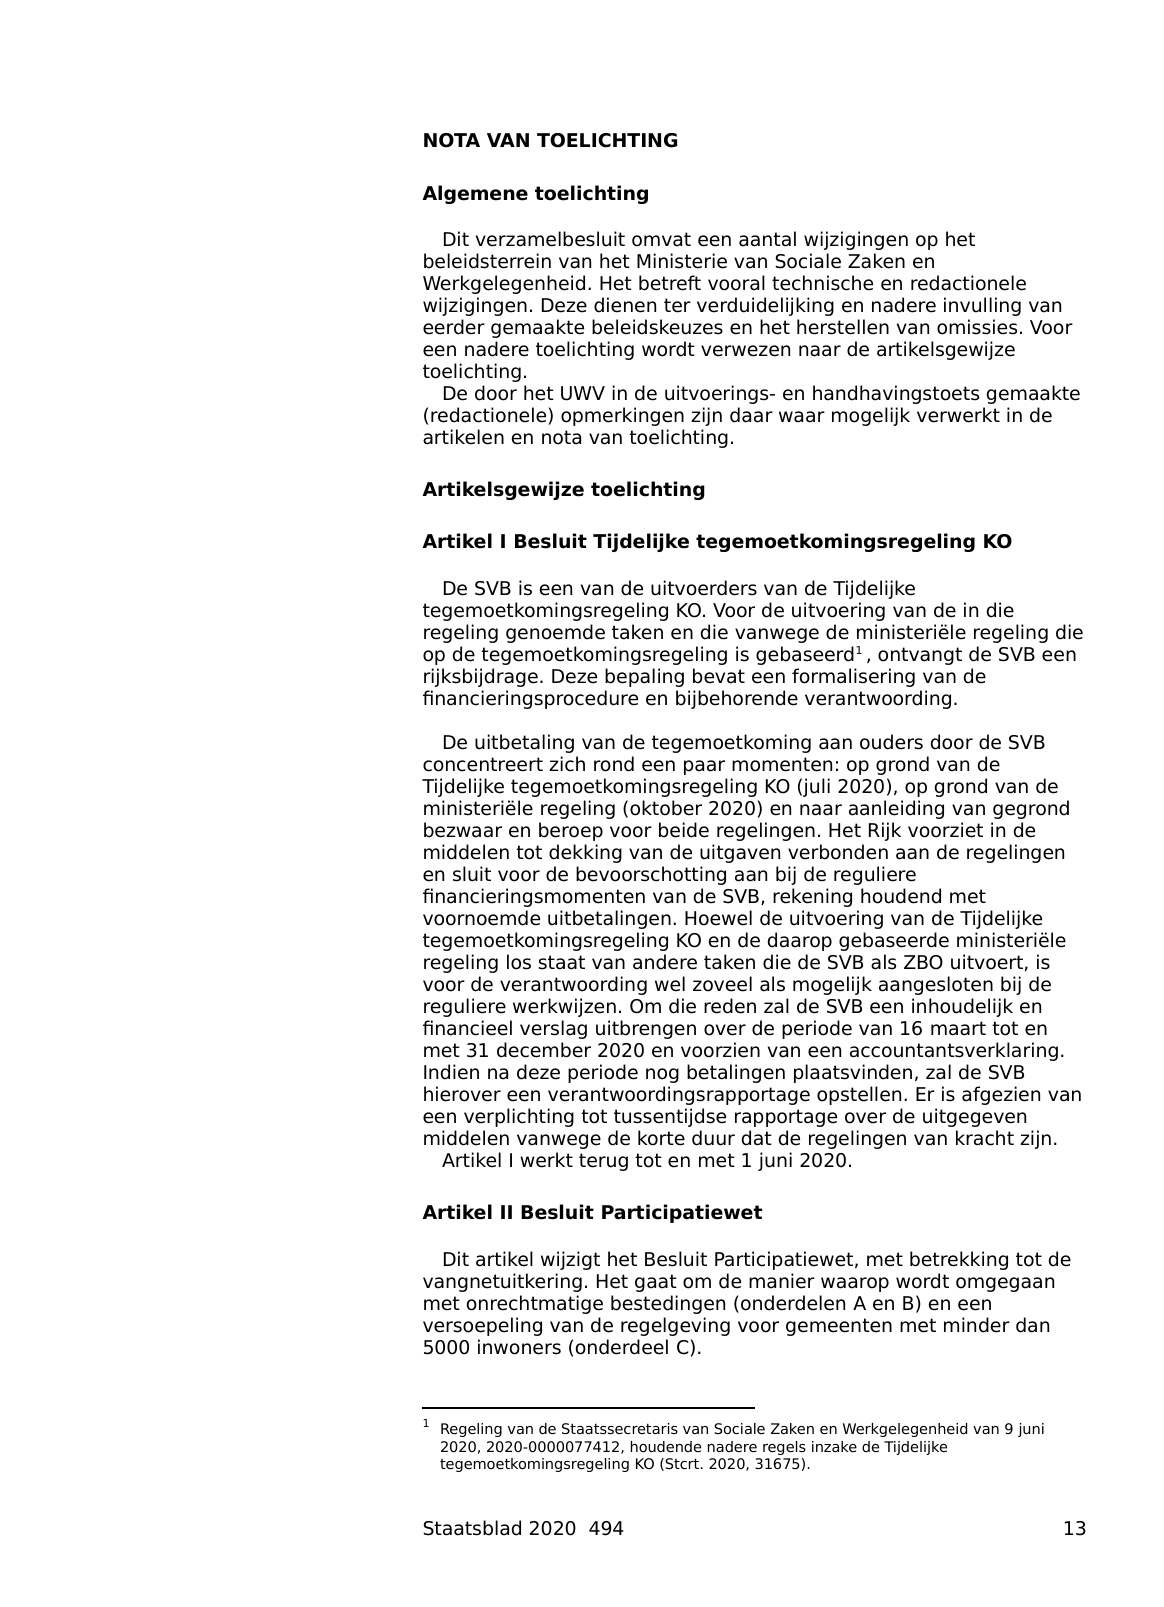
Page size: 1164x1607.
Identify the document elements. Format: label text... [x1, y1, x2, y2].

text Dit artikel wijzigt het Besluit Participatiewet, met betrekking tot de vangnetuitkering. Het gaat om de manier waarop wordt omgegaan met onrechtmatige bestedingen (onderdelen A en B) en een versoepeling van de regelgeving voor gemeenten met minder dan 5000 inwoners (onderdeel C). [422, 1249, 1087, 1359]
text Artikel I werkt terug tot en met 1 juni 2020. [422, 1150, 1087, 1172]
subtitle Artikel I Besluit Tijdelijke tegemoetkomingsregeling KO [422, 531, 1087, 553]
subtitle Algemene toelichting [422, 182, 1087, 204]
subtitle Artikel II Besluit Participatiewet [422, 1202, 1087, 1224]
text Regeling van de Staatssecretaris van Sociale Zaken en Werkgelegenheid van 9 juni 2020, 2020-0000077412, houdende nadere regels inzake de Tijdelijke tegemoetkomingsregeling KO (Stcrt. 2020, 31675). [422, 1417, 1087, 1473]
subtitle NOTA VAN TOELICHTING [422, 130, 1087, 152]
text Dit verzamelbesluit omvat een aantal wijzigingen op het beleidsterrein van het Ministerie van Sociale Zaken en Werkgelegenheid. Het betreft vooral technische en redactionele wijzigingen. Deze dienen ter verduidelijking en nadere invulling van eerder gemaakte beleidskeuzes en het herstellen van omissies. Voor een nadere toelichting wordt verwezen naar de artikelsgewijze toelichting. [422, 229, 1087, 383]
text De door het UWV in de uitvoerings- en handhavingstoets gemaakte (redactionele) opmerkingen zijn daar waar mogelijk verwerkt in de artikelen en nota van toelichting. [422, 383, 1087, 449]
text De SVB is een van de uitvoerders van de Tijdelijke tegemoetkomingsregeling KO. Voor de uitvoering van de in die regeling genoemde taken en die vanwege de ministeriële regeling die op de tegemoetkomingsregeling is gebaseerd, ontvangt de SVB een rijksbijdrage. Deze bepaling bevat een formalisering van de financieringsprocedure en bijbehorende verantwoording. [422, 578, 1087, 710]
subtitle Artikelsgewijze toelichting [422, 479, 1087, 501]
text De uitbetaling van de tegemoetkoming aan ouders door de SVB concentreert zich rond een paar momenten: op grond van de Tijdelijke tegemoetkomingsregeling KO (juli 2020), op grond van de ministeriële regeling (oktober 2020) en naar aanleiding van gegrond bezwaar en beroep voor beide regelingen. Het Rijk voorziet in de middelen tot dekking van de uitgaven verbonden aan de regelingen en sluit voor de bevoorschotting aan bij de reguliere financieringsmomenten van de SVB, rekening houdend met voornoemde uitbetalingen. Hoewel de uitvoering van de Tijdelijke tegemoetkomingsregeling KO en de daarop gebaseerde ministeriële regeling los staat van andere taken die de SVB als ZBO uitvoert, is voor de verantwoording wel zoveel als mogelijk aangesloten bij de reguliere werkwijzen. Om die reden zal de SVB een inhoudelijk en financieel verslag uitbrengen over de periode van 16 maart tot en met 31 december 2020 en voorzien van een accountantsverklaring. Indien na deze periode nog betalingen plaatsvinden, zal de SVB hierover een verantwoordingsrapportage opstellen. Er is afgezien van een verplichting tot tussentijdse rapportage over de uitgegeven middelen vanwege de korte duur dat de regelingen van kracht zijn. [422, 732, 1087, 1150]
